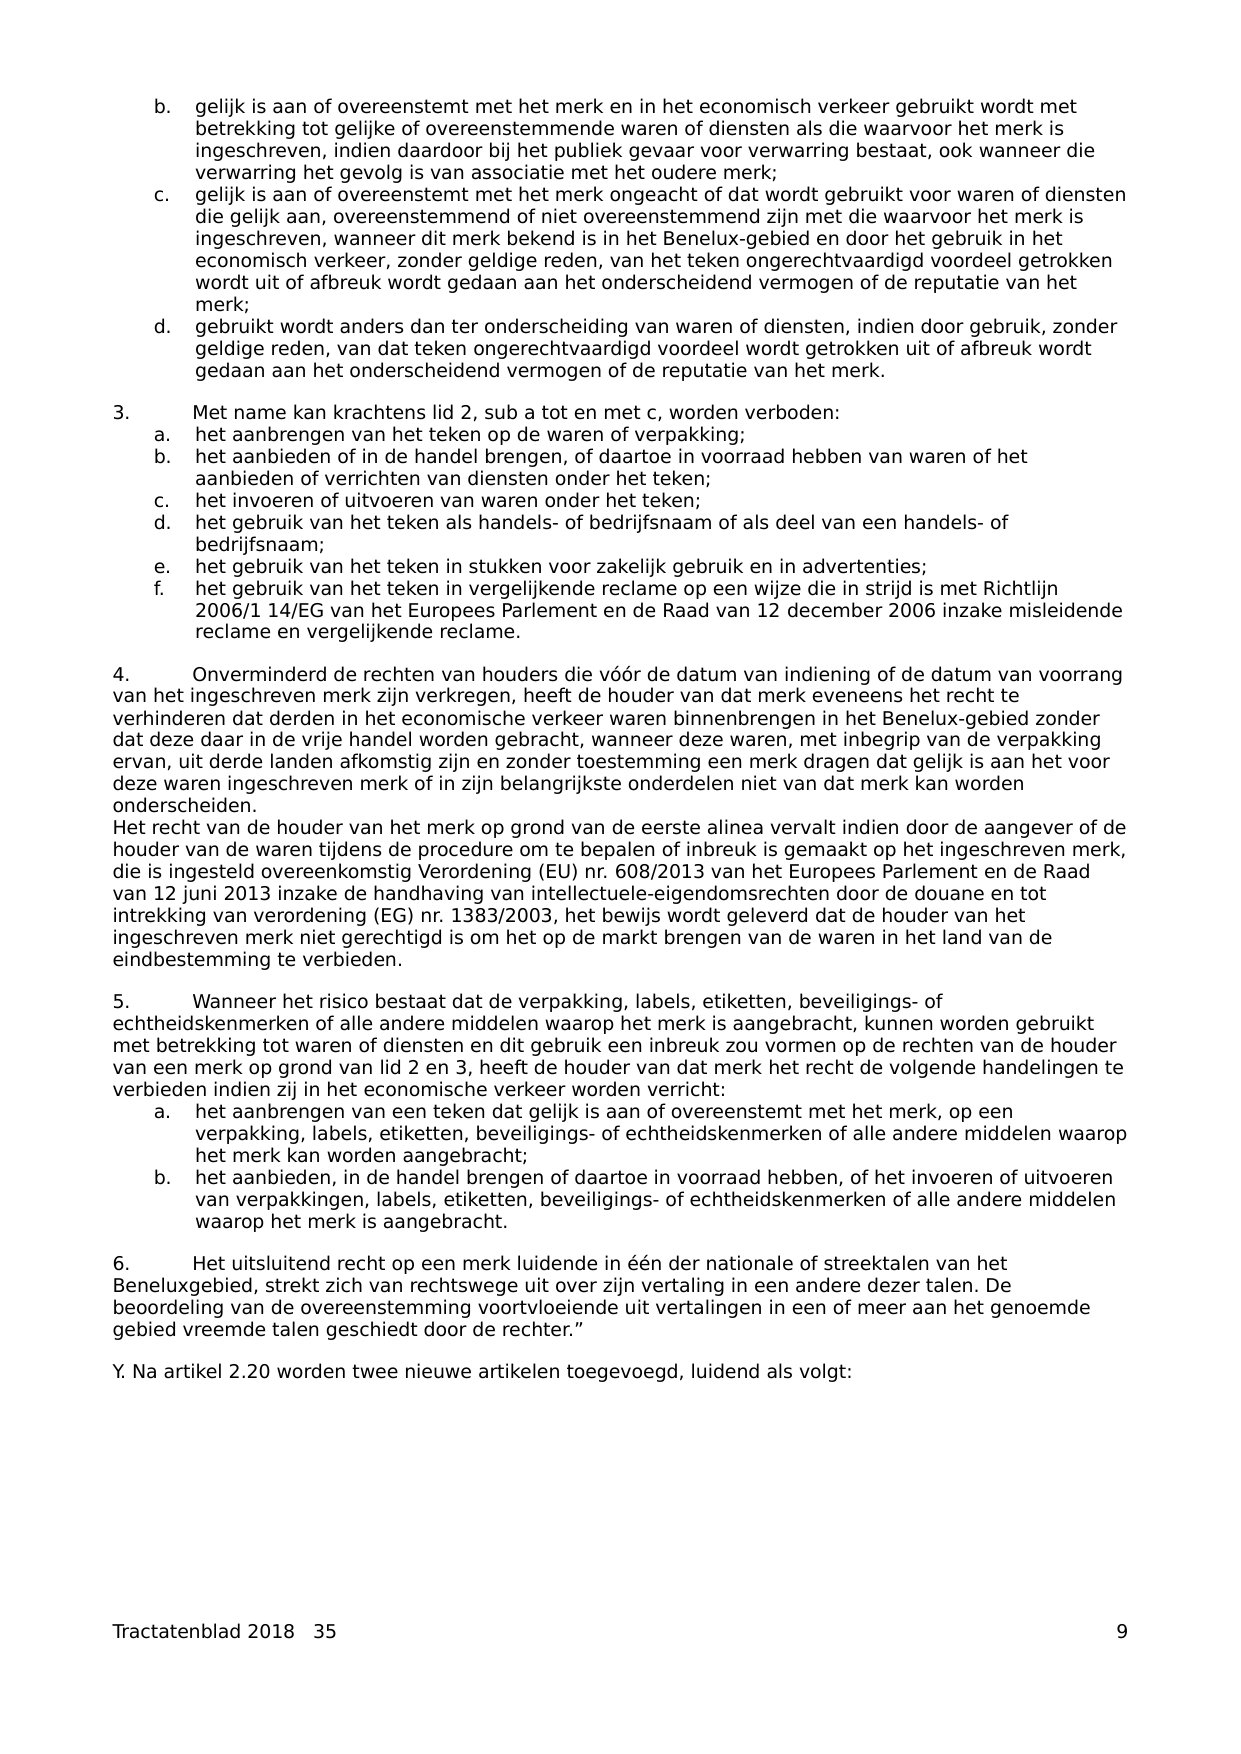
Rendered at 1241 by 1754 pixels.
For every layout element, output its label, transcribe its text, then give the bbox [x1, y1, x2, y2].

text 5. Wanneer het risico bestaat dat de verpakking, labels, etiketten, beveiligings- of echtheidskenmerken of alle andere middelen waarop het merk is aangebracht, kunnen worden gebruikt met betrekking tot waren of diensten en dit gebruik een inbreuk zou vormen op de rechten van de houder van een merk op grond van lid 2 en 3, heeft de houder van dat merk het recht de volgende handelingen te verbieden indien zij in het economische verkeer worden verricht: [112, 991, 1128, 1101]
text a. het aanbrengen van het teken op de waren of verpakking; [153, 424, 1128, 446]
text Y. Na artikel 2.20 worden twee nieuwe artikelen toegevoegd, luidend als volgt: [112, 1361, 1128, 1383]
text b. gelijk is aan of overeenstemt met het merk en in het economisch verkeer gebruikt wordt met betrekking tot gelijke of overeenstemmende waren of diensten als die waarvoor het merk is ingeschreven, indien daardoor bij het publiek gevaar voor verwarring bestaat, ook wanneer die verwarring het gevolg is van associatie met het oudere merk; [153, 96, 1128, 184]
text b. het aanbieden of in de handel brengen, of daartoe in voorraad hebben van waren of het aanbieden of verrichten van diensten onder het teken; [153, 446, 1128, 489]
text b. het aanbieden, in de handel brengen of daartoe in voorraad hebben, of het invoeren of uitvoeren van verpakkingen, labels, etiketten, beveiligings- of echtheidskenmerken of alle andere middelen waarop het merk is aangebracht. [153, 1167, 1128, 1233]
text 3. Met name kan krachtens lid 2, sub a tot en met c, worden verboden: [112, 402, 1128, 424]
text 4. Onverminderd de rechten van houders die vóór de datum van indiening of de datum van voorrang van het ingeschreven merk zijn verkregen, heeft de houder van dat merk eveneens het recht te verhinderen dat derden in het economische verkeer waren binnenbrengen in het Benelux-gebied zonder dat deze daar in de vrije handel worden gebracht, wanneer deze waren, met inbegrip van de verpakking ervan, uit derde landen afkomstig zijn en zonder toestemming een merk dragen dat gelijk is aan het voor deze waren ingeschreven merk of in zijn belangrijkste onderdelen niet van dat merk kan worden onderscheiden. [112, 663, 1128, 817]
text e. het gebruik van het teken in stukken voor zakelijk gebruik en in advertenties; [153, 556, 1128, 577]
text a. het aanbrengen van een teken dat gelijk is aan of overeenstemt met het merk, op een verpakking, labels, etiketten, beveiligings- of echtheidskenmerken of alle andere middelen waarop het merk kan worden aangebracht; [153, 1101, 1128, 1167]
text c. het invoeren of uitvoeren van waren onder het teken; [153, 489, 1128, 512]
text Het recht van de houder van het merk op grond van de eerste alinea vervalt indien door de aangever of de houder van de waren tijdens de procedure om te bepalen of inbreuk is gemaakt op het ingeschreven merk, die is ingesteld overeenkomstig Verordening (EU) nr. 608/2013 van het Europees Parlement en de Raad van 12 juni 2013 inzake de handhaving van intellectuele-eigendomsrechten door de douane en tot intrekking van verordening (EG) nr. 1383/2003, het bewijs wordt geleverd dat de houder van het ingeschreven merk niet gerechtigd is om het op de markt brengen van de waren in het land van de eindbestemming te verbieden. [112, 817, 1128, 971]
text d. gebruikt wordt anders dan ter onderscheiding van waren of diensten, indien door gebruik, zonder geldige reden, van dat teken ongerechtvaardigd voordeel wordt getrokken uit of afbreuk wordt gedaan aan het onderscheidend vermogen of de reputatie van het merk. [153, 316, 1128, 382]
text c. gelijk is aan of overeenstemt met het merk ongeacht of dat wordt gebruikt voor waren of diensten die gelijk aan, overeenstemmend of niet overeenstemmend zijn met die waarvoor het merk is ingeschreven, wanneer dit merk bekend is in het Benelux-gebied en door het gebruik in het economisch verkeer, zonder geldige reden, van het teken ongerechtvaardigd voordeel getrokken wordt uit of afbreuk wordt gedaan aan het onderscheidend vermogen of de reputatie van het merk; [153, 184, 1128, 316]
text d. het gebruik van het teken als handels- of bedrijfsnaam of als deel van een handels- of bedrijfsnaam; [153, 512, 1128, 556]
text 6. Het uitsluitend recht op een merk luidende in één der nationale of streektalen van het Beneluxgebied, strekt zich van rechtswege uit over zijn vertaling in een andere dezer talen. De beoordeling van de overeenstemming voortvloeiende uit vertalingen in een of meer aan het genoemde gebied vreemde talen geschiedt door de rechter.” [112, 1253, 1128, 1341]
text f. het gebruik van het teken in vergelijkende reclame op een wijze die in strijd is met Richtlijn 2006/1 14/EG van het Europees Parlement en de Raad van 12 december 2006 inzake misleidende reclame en vergelijkende reclame. [153, 577, 1128, 643]
